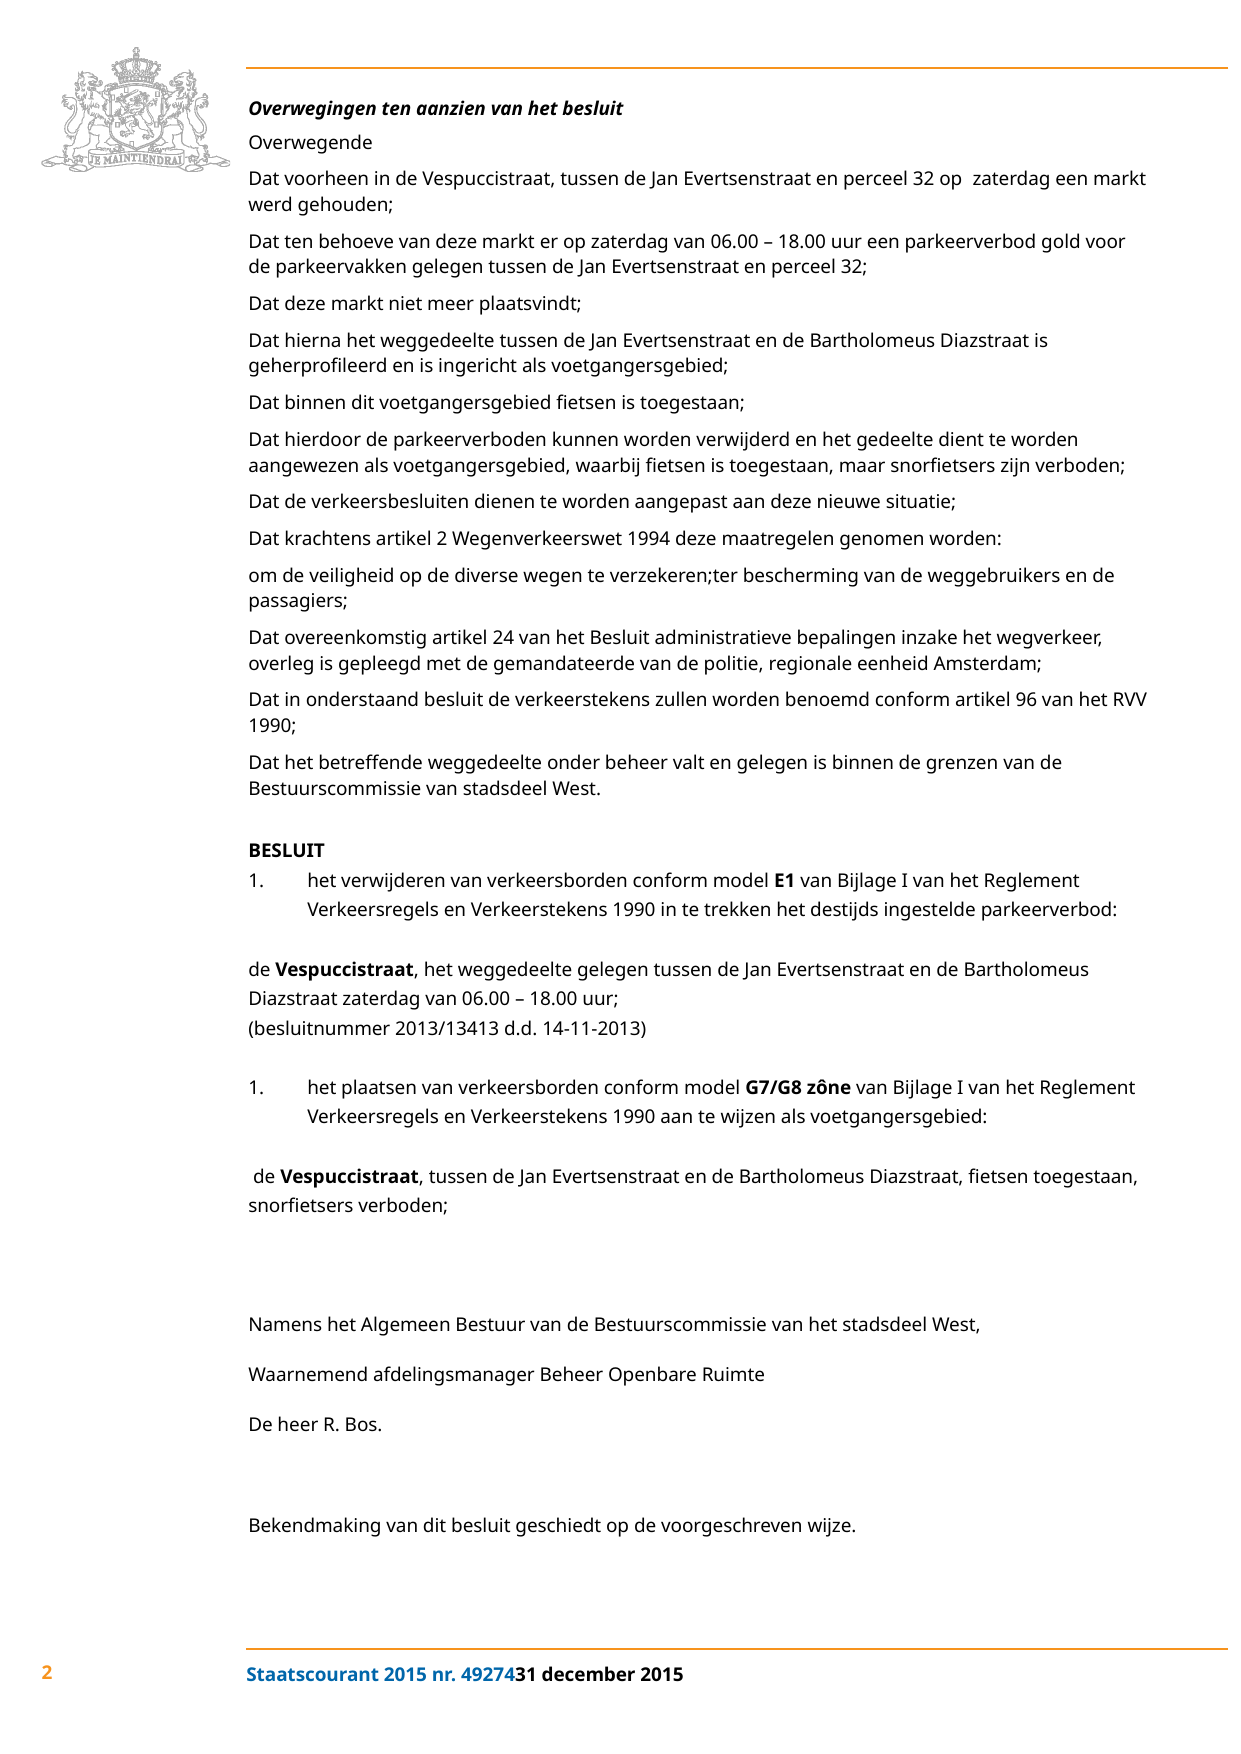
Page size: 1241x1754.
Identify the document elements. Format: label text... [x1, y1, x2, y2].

text Dat de verkeersbesluiten dienen te worden aangepast aan deze nieuwe situatie; [248, 488, 1152, 514]
text Namens het Algemeen Bestuur van de Bestuurscommissie van het stadsdeel West, [248, 1311, 1152, 1336]
text Dat het betreffende weggedeelte onder beheer valt en gelegen is binnen de grenzen van de Bestuurscommissie van stadsdeel West. [248, 749, 1152, 800]
text Dat krachtens artikel 2 Wegenverkeerswet 1994 deze maatregelen genomen worden: [248, 525, 1152, 551]
text Dat voorheen in de Vespuccistraat, tussen de Jan Evertsenstraat en perceel 32 op zaterdag een markt werd gehouden; [248, 166, 1152, 217]
text Waarnemend afdelingsmanager Beheer Openbare Ruimte [248, 1361, 1152, 1387]
text De heer R. Bos. [248, 1412, 1152, 1437]
text Dat ten behoeve van deze markt er op zaterdag van 06.00 – 18.00 uur een parkeerverbod gold voor de parkeervakken gelegen tussen de Jan Evertsenstraat en perceel 32; [248, 228, 1152, 279]
text om de veiligheid op de diverse wegen te verzekeren;ter bescherming van de weggebruikers en de passagiers; [248, 562, 1152, 613]
text Bekendmaking van dit besluit geschiedt op de voorgeschreven wijze. [248, 1512, 1152, 1538]
text Dat overeenkomstig artikel 24 van het Besluit administratieve bepalingen inzake het wegverkeer, overleg is gepleegd met de gemandateerde van de politie, regionale eenheid Amsterdam; [248, 624, 1152, 676]
text BESLUIT [248, 837, 1152, 863]
text Dat in onderstaand besluit de verkeerstekens zullen worden benoemd conform artikel 96 van het RVV 1990; [248, 687, 1152, 738]
text de Vespuccistraat, tussen de Jan Evertsenstraat en de Bartholomeus Diazstraat, fietsen toegestaan, snorfietsers verboden; [248, 1163, 1152, 1218]
text Overwegingen ten aanzien van het besluit [248, 95, 1152, 121]
text Dat hierdoor de parkeerverboden kunnen worden verwijderd en het gedeelte dient te worden aangewezen als voetgangersgebied, waarbij fietsen is toegestaan, maar snorfietsers zijn verboden; [248, 426, 1152, 477]
list het plaatsen van verkeersborden conform model G7/G8 zône van Bijlage I van het Reglement Verkeersregels en Ver­keerste­kens 1990 aan te wijzen als voetgangersgebied: [248, 1074, 1152, 1129]
text Dat deze markt niet meer plaatsvindt; [248, 290, 1152, 316]
list het verwijderen van verkeersborden conform model E1 van Bijlage I van het Reglement Verkeersregels en Ver­keerste­kens 1990 in te trekken het destijds ingestelde parkeerverbod: [248, 867, 1152, 922]
text Overwegende [248, 129, 1152, 154]
text Dat binnen dit voetgangersgebied fietsen is toegestaan; [248, 389, 1152, 415]
text Dat hierna het weggedeelte tussen de Jan Evertsenstraat en de Bartholomeus Diazstraat is geherprofileerd en is ingericht als voetgangersgebied; [248, 327, 1152, 378]
picture [41, 47, 231, 172]
text de Vespuccistraat, het weggedeelte gelegen tussen de Jan Evertsenstraat en de Bartholomeus Diazstraat zaterdag van 06.00 – 18.00 uur; [248, 956, 1152, 1011]
text (besluitnummer 2013/13413 d.d. 14-11-2013) [248, 1015, 1152, 1041]
